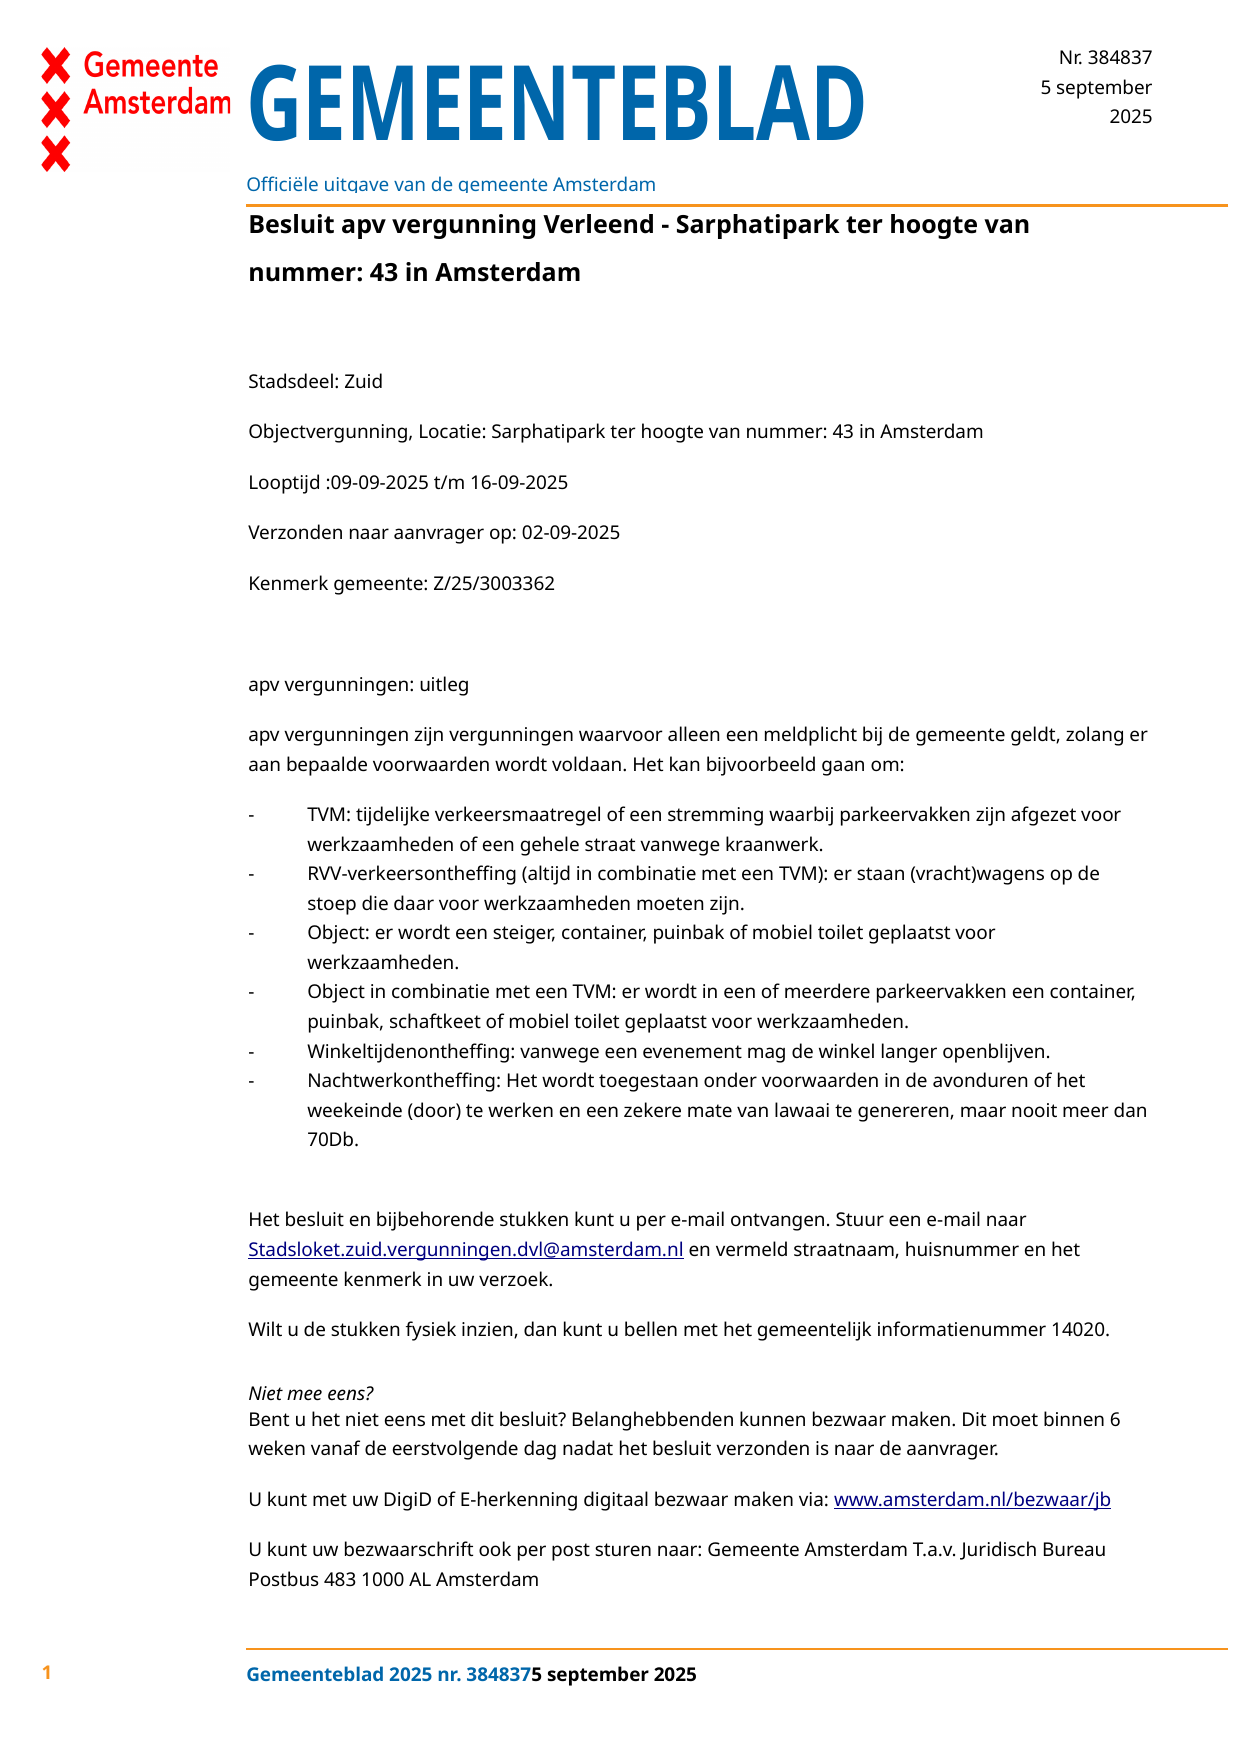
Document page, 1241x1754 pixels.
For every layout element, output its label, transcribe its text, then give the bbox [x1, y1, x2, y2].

list Object: er wordt een steiger, container, puinbak of mobiel toilet geplaatst voor werkzaamheden. [248, 919, 1152, 975]
text Looptijd :09-09-2025 t/m 16-09-2025 [248, 469, 1152, 495]
text Stadsdeel: Zuid [248, 368, 1152, 394]
text apv vergunningen zijn vergunningen waarvoor alleen een meldplicht bij de gemeente geldt, zolang er aan bepaalde voorwaarden wordt voldaan. Het kan bijvoorbeeld gaan om: [248, 721, 1152, 777]
text Bent u het niet eens met dit besluit? Belanghebbenden kunnen bezwaar maken. Dit moet binnen 6 weken vanaf de eerstvolgende dag nadat het besluit verzonden is naar de aanvrager. [248, 1406, 1152, 1461]
list Nachtwerkontheffing: Het wordt toegestaan onder voorwaarden in de avonduren of het weekeinde (door) te werken en een zekere mate van lawaai te genereren, maar nooit meer dan 70Db. [248, 1067, 1152, 1152]
text Besluit apv vergunning Verleend - Sarphatipark ter hoogte van nummer: 43 in Amsterdam [248, 207, 1152, 288]
text Niet mee eens? [248, 1380, 1152, 1406]
text Het besluit en bijbehorende stukken kunt u per e-mail ontvangen. Stuur een e-mail naar Stadsloket.zuid.vergunningen.dvl@amsterdam.nl en vermeld straatnaam, huisnummer en het gemeente kenmerk in uw verzoek. [248, 1207, 1152, 1292]
text Verzonden naar aanvrager op: 02-09-2025 [248, 519, 1152, 545]
text Objectvergunning, Locatie: Sarphatipark ter hoogte van nummer: 43 in Amsterdam [248, 419, 1152, 444]
text U kunt uw bezwaarschrift ook per post sturen naar: Gemeente Amsterdam T.a.v. Juridisch Bureau Postbus 483 1000 AL Amsterdam [248, 1536, 1152, 1592]
picture [41, 47, 231, 172]
list Winkeltijdenontheffing: vanwege een evenement mag de winkel langer openblijven. [248, 1038, 1152, 1064]
list TVM: tijdelijke verkeersmaatregel of een stremming waarbij parkeervakken zijn afgezet voor werkzaamheden of een gehele straat vanwege kraanwerk. [248, 801, 1152, 857]
text U kunt met uw DigiD of E-herkenning digitaal bezwaar maken via: www.amsterdam.nl/bezwaar/jb [248, 1486, 1152, 1512]
list Object in combinatie met een TVM: er wordt in een of meerdere parkeervakken een container, puinbak, schaftkeet of mobiel toilet geplaatst voor werkzaamheden. [248, 979, 1152, 1034]
text Wilt u de stukken fysiek inzien, dan kunt u bellen met het gemeentelijk informatienummer 14020. [248, 1316, 1152, 1342]
text Kenmerk gemeente: Z/25/3003362 [248, 570, 1152, 596]
list RVV-verkeersontheffing (altijd in combinatie met een TVM): er staan (vracht)wagens op de stoep die daar voor werkzaamheden moeten zijn. [248, 860, 1152, 916]
text apv vergunningen: uitleg [248, 671, 1152, 697]
